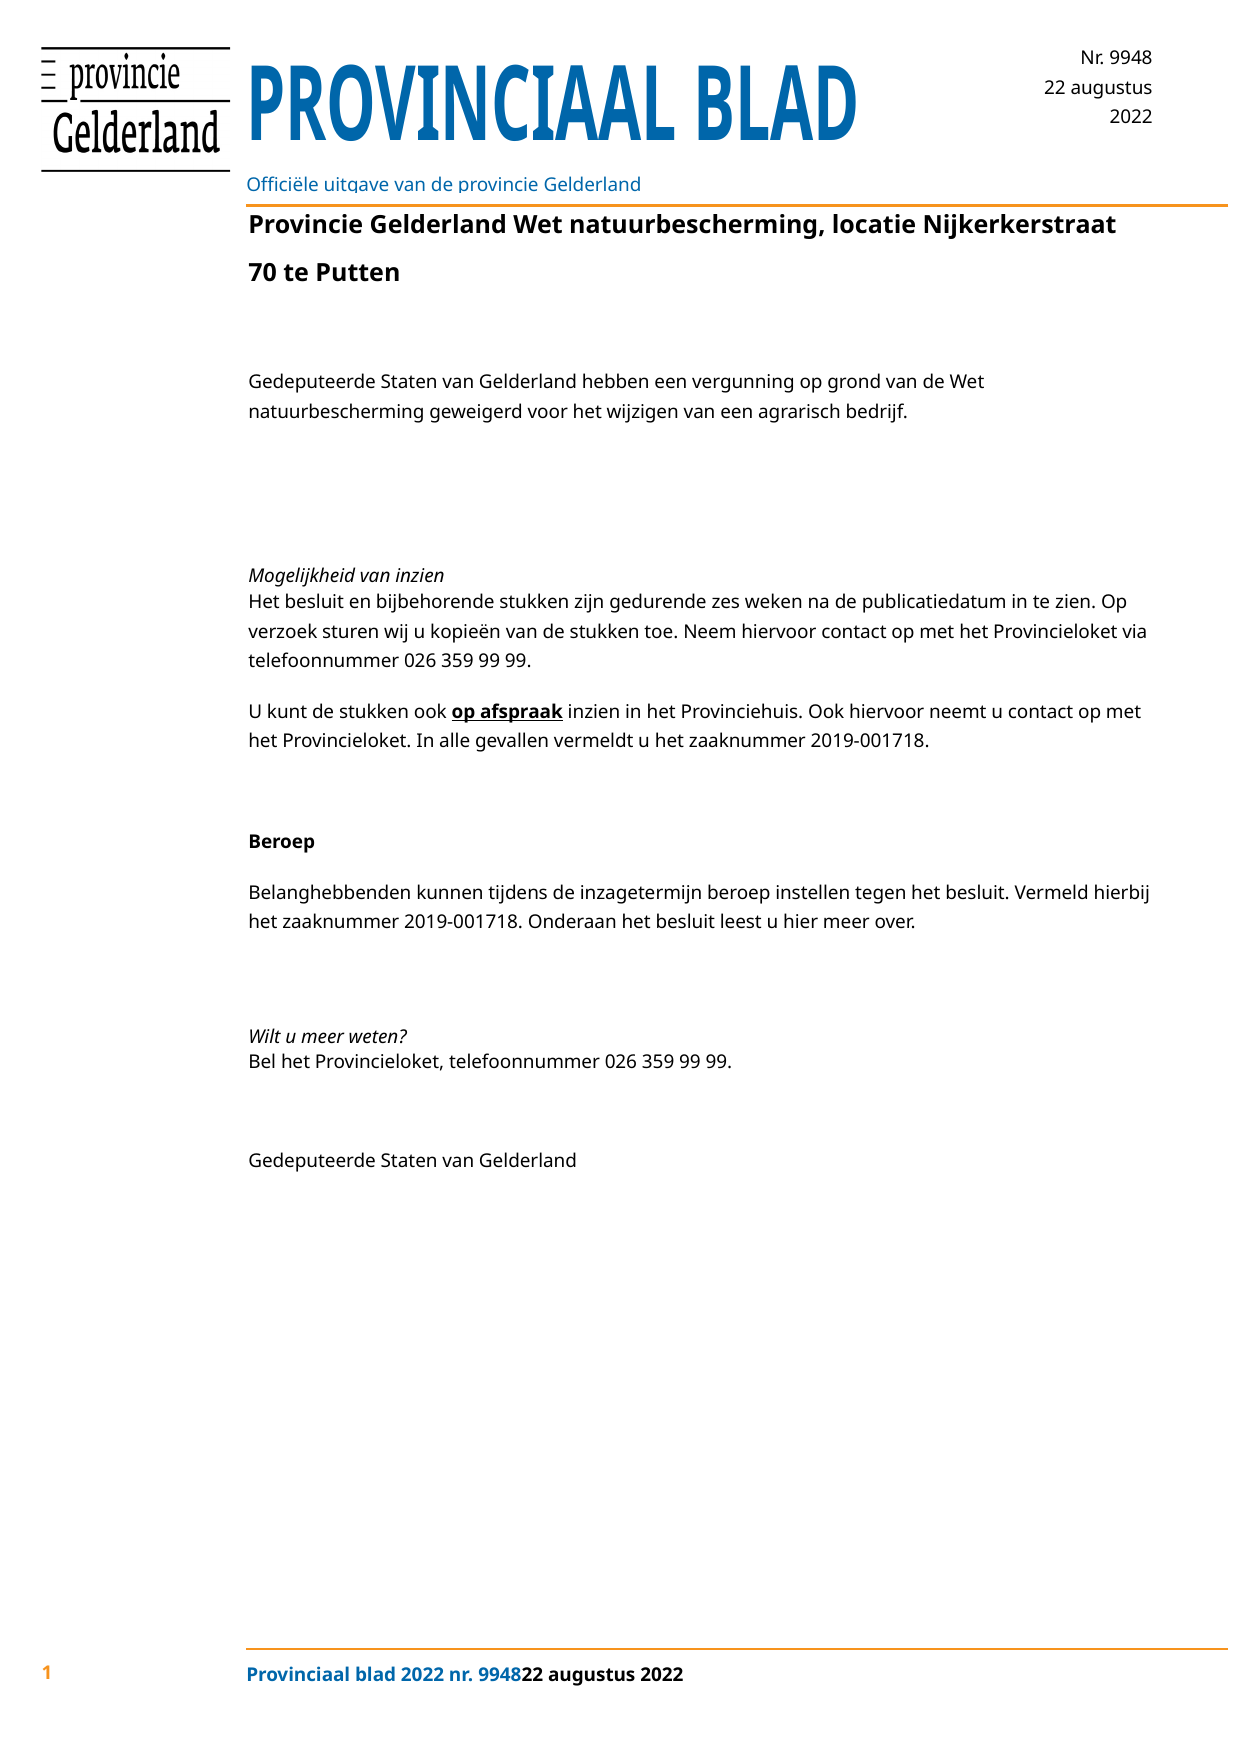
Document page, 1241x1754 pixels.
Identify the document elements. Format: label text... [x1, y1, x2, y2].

text Beroep [248, 828, 1152, 854]
text Het besluit en bijbehorende stukken zijn gedurende zes weken na de publicatiedatum in te zien. Op verzoek sturen wij u kopieën van de stukken toe. Neem hiervoor contact op met het Provincieloket via telefoonnummer 026 359 99 99. [248, 588, 1152, 673]
text Bel het Provincieloket, telefoonnummer 026 359 99 99. [248, 1048, 1152, 1074]
text U kunt de stukken ook op afspraak inzien in het Provinciehuis. Ook hiervoor neemt u contact op met het Provincieloket. In alle gevallen vermeldt u het zaaknummer 2019-001718. [248, 698, 1152, 753]
text Gedeputeerde Staten van Gelderland hebben een vergunning op grond van de Wet natuurbescherming geweigerd voor het wijzigen van een agrarisch bedrijf. [248, 368, 1152, 424]
text Gedeputeerde Staten van Gelderland [248, 1147, 1152, 1172]
text Wilt u meer weten? [248, 1023, 1152, 1048]
picture [41, 47, 231, 172]
text Belanghebbenden kunnen tijdens de inzagetermijn beroep instellen tegen het besluit. Vermeld hierbij het zaaknummer 2019-001718. Onderaan het besluit leest u hier meer over. [248, 879, 1152, 934]
text Mogelijkheid van inzien [248, 563, 1152, 588]
text Provincie Gelderland Wet natuurbescherming, locatie Nijkerkerstraat 70 te Putten [248, 207, 1152, 288]
